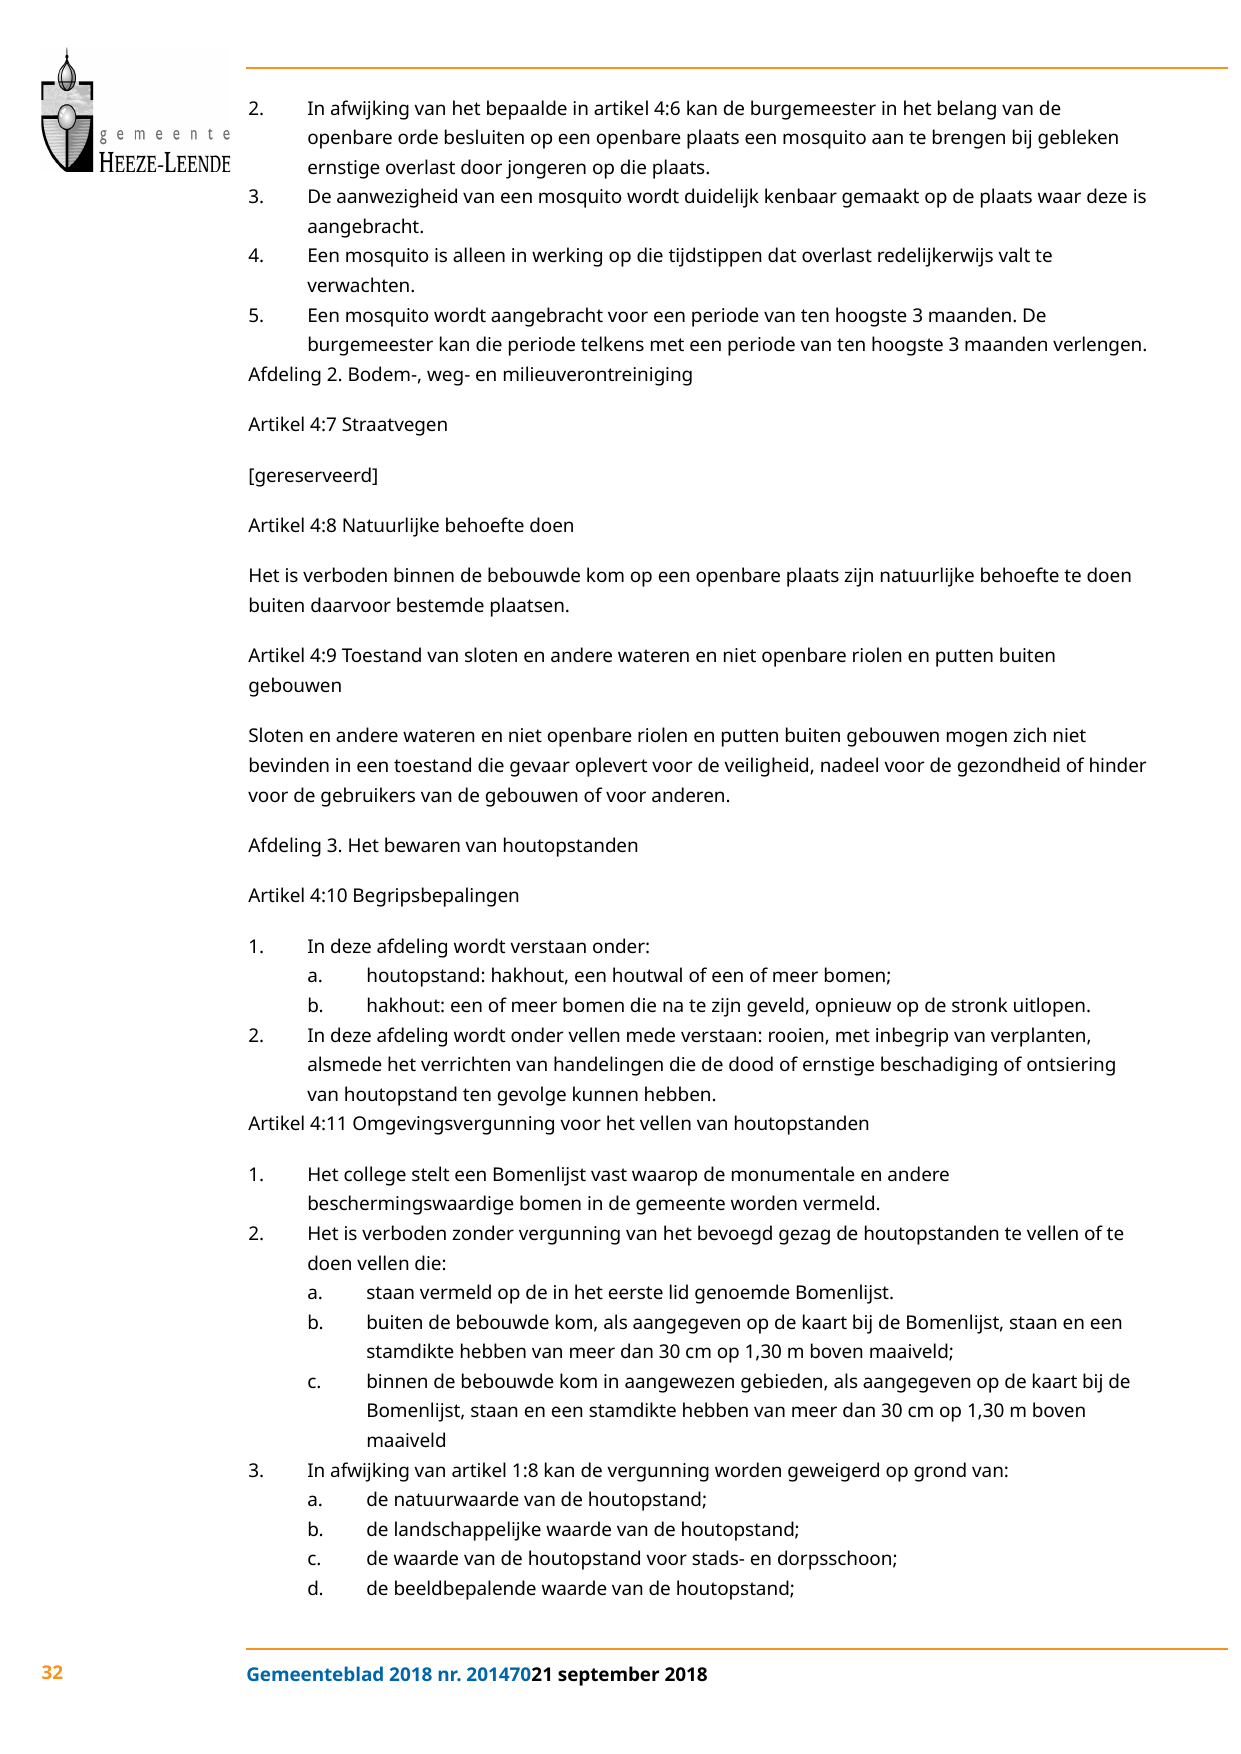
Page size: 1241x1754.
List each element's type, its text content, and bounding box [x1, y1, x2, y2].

list de beeldbepalende waarde van de houtopstand; [307, 1575, 1152, 1601]
list de natuurwaarde van de houtopstand; [307, 1486, 1152, 1512]
list de waarde van de houtopstand voor stads- en dorpsschoon; [307, 1546, 1152, 1571]
list In afwijking van het bepaalde in artikel 4:6 kan de burgemeester in het belang van de openbare orde besluiten op een openbare plaats een mosquito aan te brengen bij gebleken ernstige overlast door jongeren op die plaats. [248, 95, 1152, 180]
list houtopstand: hakhout, een houtwal of een of meer bomen; [307, 963, 1152, 988]
list staan vermeld op de in het eerste lid genoemde Bomenlijst. [307, 1279, 1152, 1305]
picture [41, 47, 231, 172]
list Een mosquito wordt aangebracht voor een periode van ten hoogste 3 maanden. De burgemeester kan die periode telkens met een periode van ten hoogste 3 maanden verlengen. [248, 302, 1152, 357]
list Het is verboden zonder vergunning van het bevoegd gezag de houtopstanden te vellen of te doen vellen die: [248, 1220, 1152, 1276]
list De aanwezigheid van een mosquito wordt duidelijk kenbaar gemaakt op de plaats waar deze is aangebracht. [248, 183, 1152, 239]
text Afdeling 2. Bodem-, weg- en milieuverontreiniging [248, 361, 1152, 387]
list In deze afdeling wordt onder vellen mede verstaan: rooien, met inbegrip van verplanten, alsmede het verrichten van handelingen die de dood of ernstige beschadiging of ontsiering van houtopstand ten gevolge kunnen hebben. [248, 1022, 1152, 1107]
text Sloten en andere wateren en niet openbare riolen en putten buiten gebouwen mogen zich niet bevinden in een toestand die gevaar oplevert voor de veiligheid, nadeel voor de gezondheid of hinder voor de gebruikers van de gebouwen of voor anderen. [248, 723, 1152, 808]
text Artikel 4:10 Begripsbepalingen [248, 883, 1152, 908]
text [gereserveerd] [248, 462, 1152, 488]
list In afwijking van artikel 1:8 kan de vergunning worden geweigerd op grond van: [248, 1457, 1152, 1483]
text Artikel 4:8 Natuurlijke behoefte doen [248, 512, 1152, 538]
text Het is verboden binnen de bebouwde kom op een openbare plaats zijn natuurlijke behoefte te doen buiten daarvoor bestemde plaatsen. [248, 563, 1152, 618]
text Artikel 4:7 Straatvegen [248, 411, 1152, 437]
text Artikel 4:9 Toestand van sloten en andere wateren en niet openbare riolen en putten buiten gebouwen [248, 643, 1152, 698]
list In deze afdeling wordt verstaan onder: [248, 933, 1152, 959]
list Een mosquito is alleen in werking op die tijdstippen dat overlast redelijkerwijs valt te verwachten. [248, 243, 1152, 298]
list hakhout: een of meer bomen die na te zijn geveld, opnieuw op de stronk uitlopen. [307, 992, 1152, 1018]
list buiten de bebouwde kom, als aangegeven op de kaart bij de Bomenlijst, staan en een stamdikte hebben van meer dan 30 cm op 1,30 m boven maaiveld; [307, 1309, 1152, 1364]
list Het college stelt een Bomenlijst vast waarop de monumentale en andere beschermingswaardige bomen in de gemeente worden vermeld. [248, 1161, 1152, 1216]
list de landschappelijke waarde van de houtopstand; [307, 1516, 1152, 1542]
text Afdeling 3. Het bewaren van houtopstanden [248, 832, 1152, 858]
text Artikel 4:11 Omgevingsvergunning voor het vellen van houtopstanden [248, 1111, 1152, 1136]
list binnen de bebouwde kom in aangewezen gebieden, als aangegeven op de kaart bij de Bomenlijst, staan en een stamdikte hebben van meer dan 30 cm op 1,30 m boven maaiveld [307, 1368, 1152, 1453]
